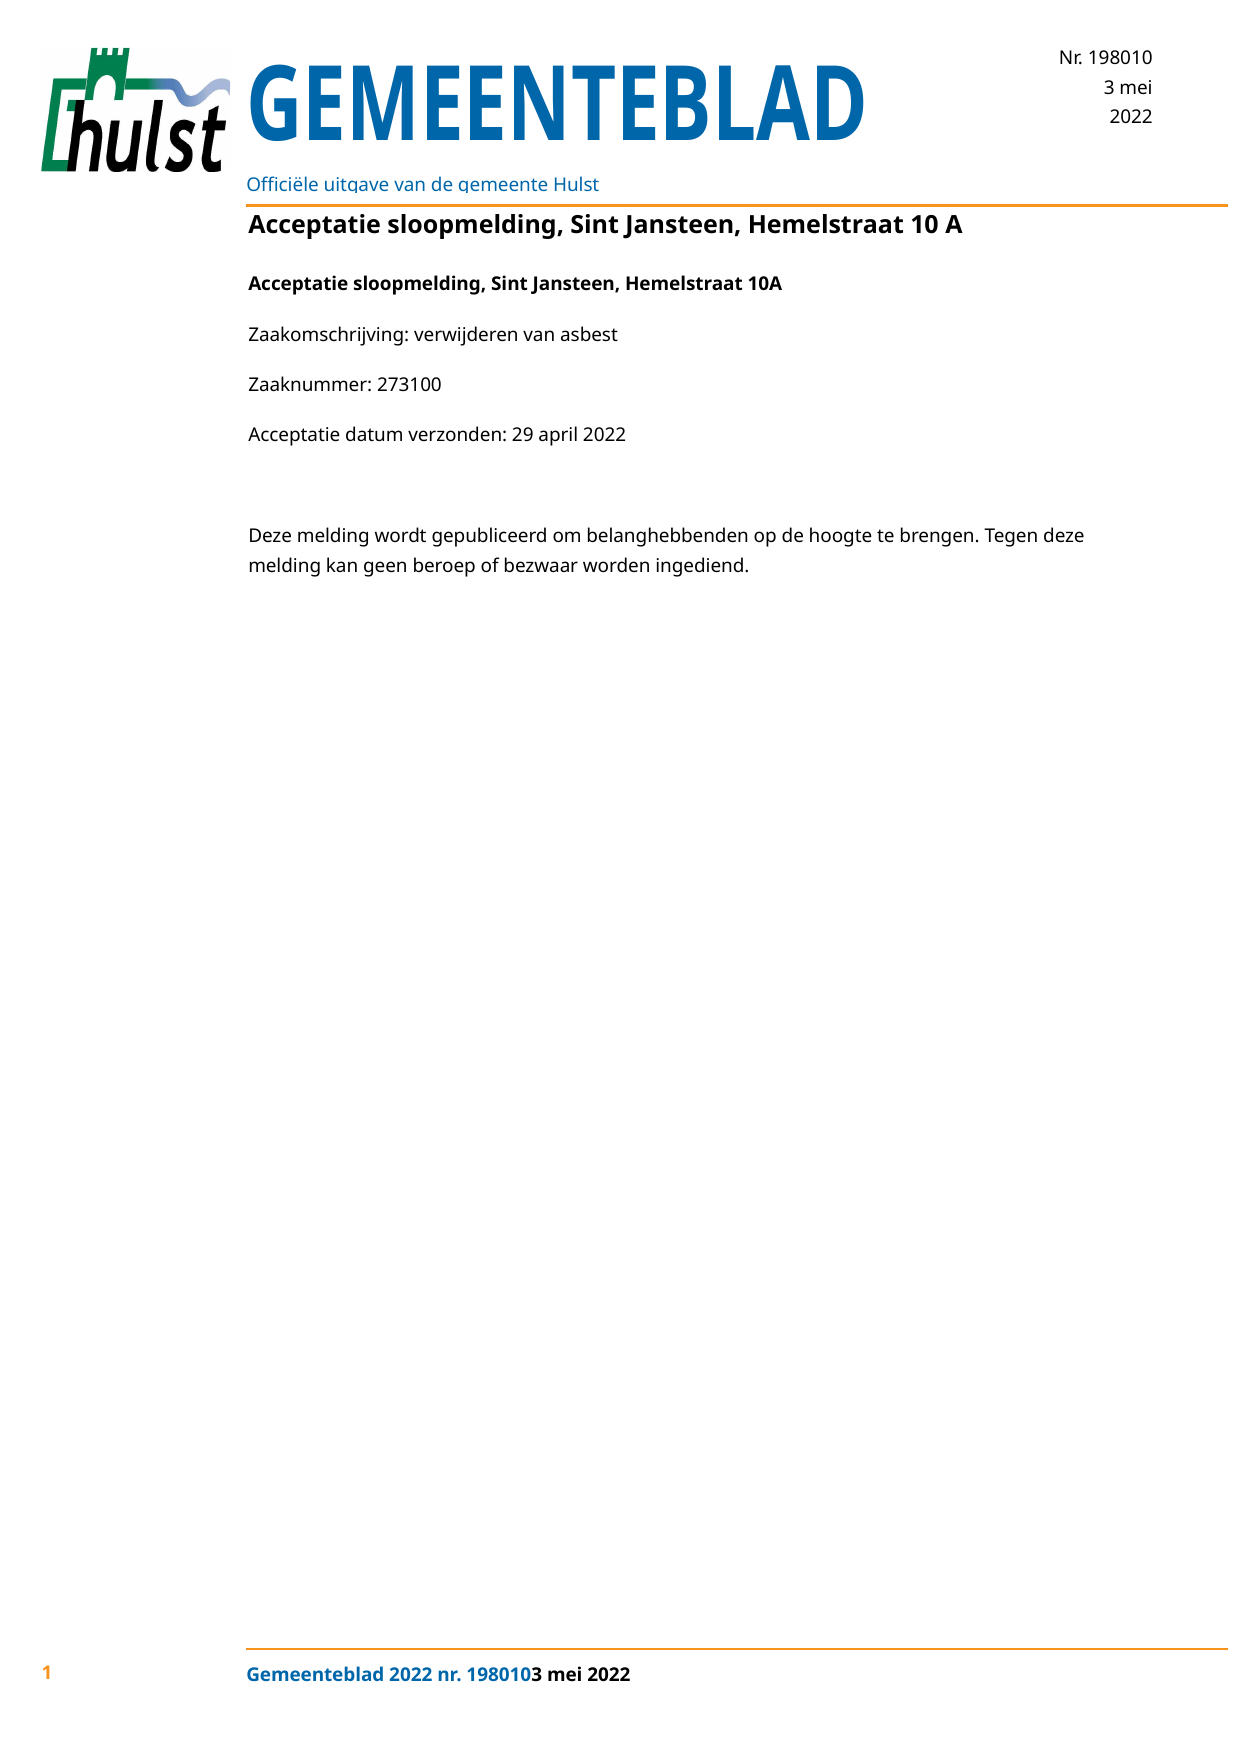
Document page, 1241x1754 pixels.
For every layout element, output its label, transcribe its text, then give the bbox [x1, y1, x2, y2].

text Acceptatie sloopmelding, Sint Jansteen, Hemelstraat 10 A [248, 207, 1152, 241]
text Acceptatie sloopmelding, Sint Jansteen, Hemelstraat 10A [248, 270, 1152, 296]
text Zaaknummer: 273100 [248, 371, 1152, 397]
text Zaakomschrijving: verwijderen van asbest [248, 321, 1152, 346]
picture [41, 47, 231, 172]
text Acceptatie datum verzonden: 29 april 2022 [248, 422, 1152, 447]
text Deze melding wordt gepubliceerd om belanghebbenden op de hoogte te brengen. Tegen deze melding kan geen beroep of bezwaar worden ingediend. [248, 522, 1152, 578]
